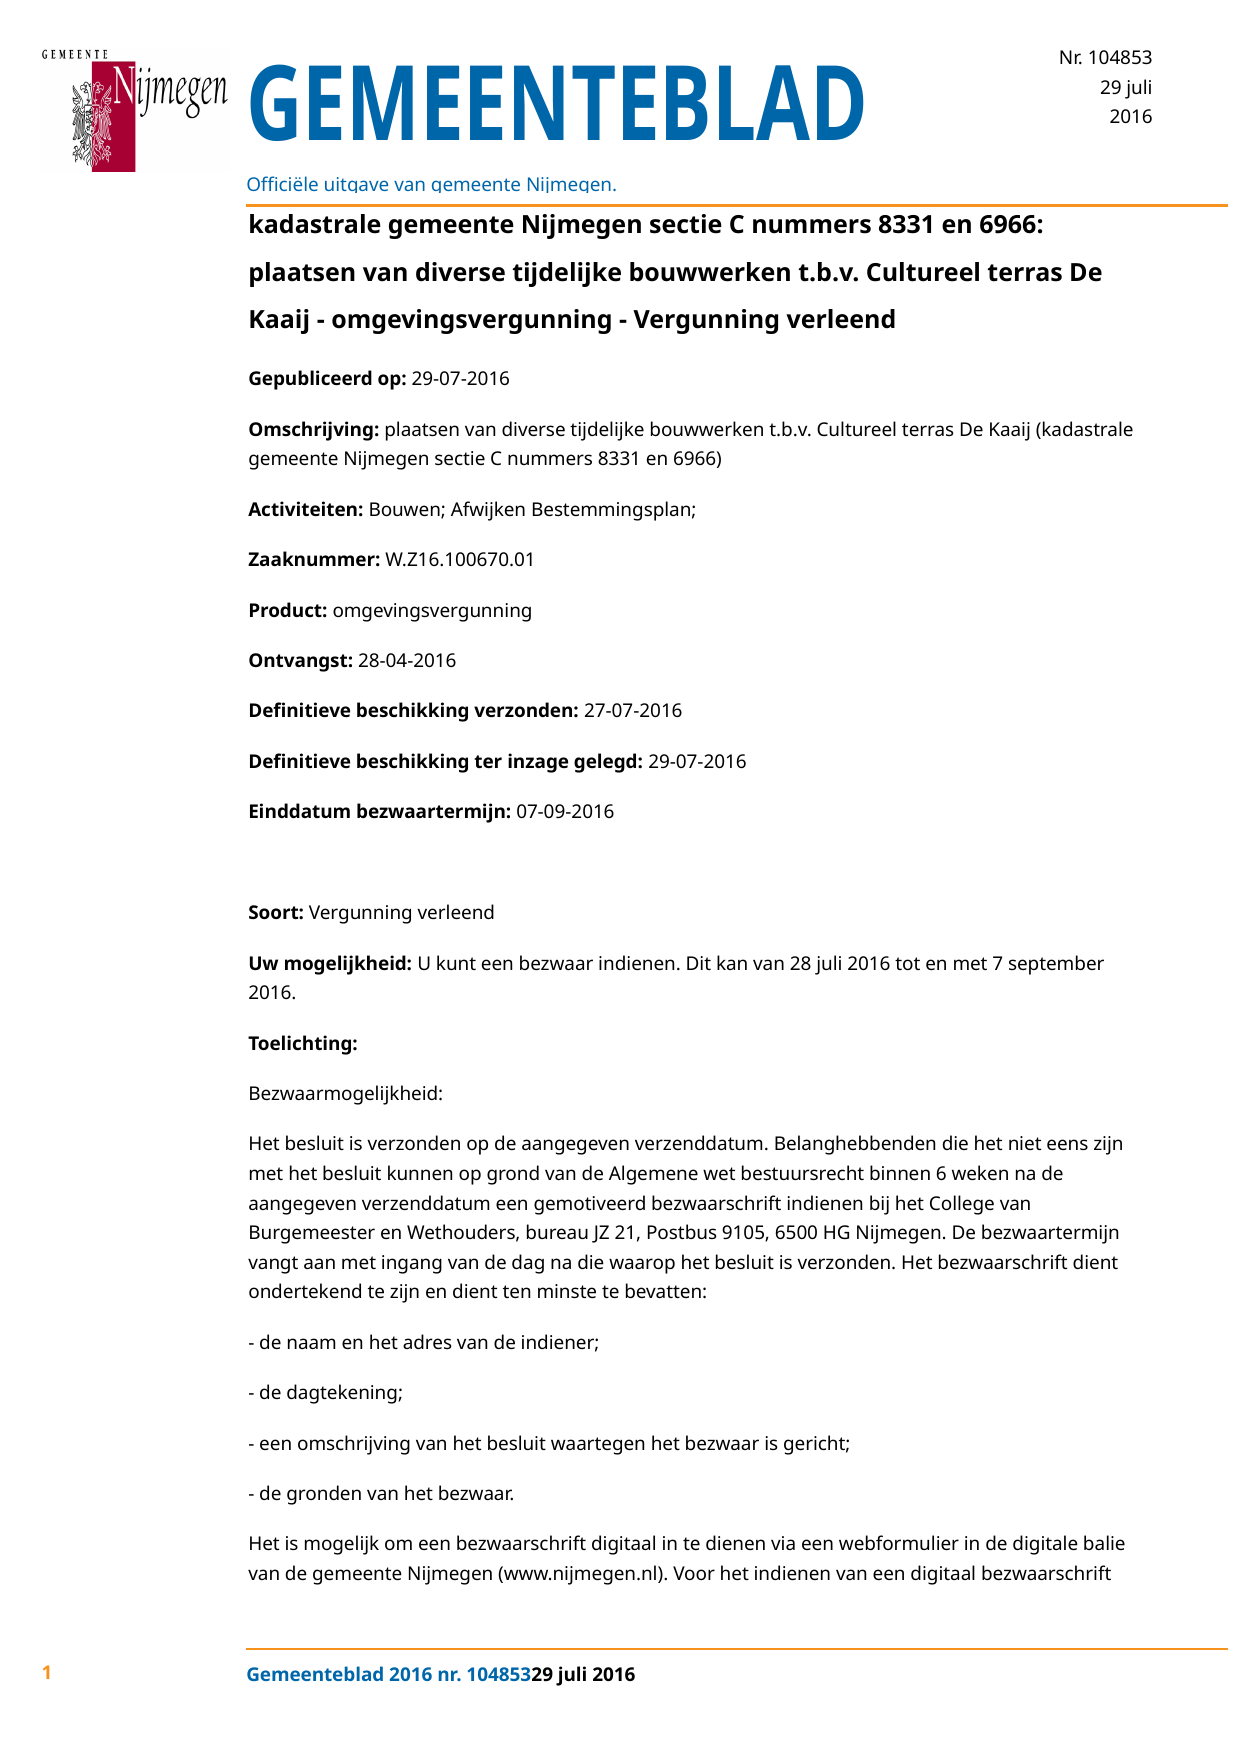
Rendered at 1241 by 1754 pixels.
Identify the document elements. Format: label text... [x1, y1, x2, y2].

text Uw mogelijkheid: U kunt een bezwaar indienen. Dit kan van 28 juli 2016 tot en met 7 september 2016. [248, 950, 1152, 1005]
text Product: omgevingsvergunning [248, 597, 1152, 622]
picture [41, 47, 231, 172]
text Toelichting: [248, 1030, 1152, 1055]
text - een omschrijving van het besluit waartegen het bezwaar is gericht; [248, 1430, 1152, 1455]
text Definitieve beschikking verzonden: 27-07-2016 [248, 698, 1152, 723]
text - de naam en het adres van de indiener; [248, 1329, 1152, 1354]
text Bezwaarmogelijkheid: [248, 1080, 1152, 1106]
text kadastrale gemeente Nijmegen sectie C nummers 8331 en 6966: plaatsen van diverse tijdelijke bouwwerken t.b.v. Cultureel terras De Kaaij - omgevingsvergunning - Vergunning verleend [248, 207, 1152, 336]
text Zaaknummer: W.Z16.100670.01 [248, 546, 1152, 572]
text Het is mogelijk om een bezwaarschrift digitaal in te dienen via een webformulier in de digitale balie van de gemeente Nijmegen (www.nijmegen.nl). Voor het indienen van een digitaal bezwaarschrift [248, 1531, 1152, 1586]
text Omschrijving: plaatsen van diverse tijdelijke bouwwerken t.b.v. Cultureel terras De Kaaij (kadastrale gemeente Nijmegen sectie C nummers 8331 en 6966) [248, 416, 1152, 471]
text Activiteiten: Bouwen; Afwijken Bestemmingsplan; [248, 496, 1152, 522]
text - de gronden van het bezwaar. [248, 1480, 1152, 1506]
text Gepubliceerd op: 29-07-2016 [248, 366, 1152, 391]
text Einddatum bezwaartermijn: 07-09-2016 [248, 798, 1152, 824]
text Het besluit is verzonden op de aangegeven verzenddatum. Belanghebbenden die het niet eens zijn met het besluit kunnen op grond van de Algemene wet bestuursrecht binnen 6 weken na de aangegeven verzenddatum een gemotiveerd bezwaarschrift indienen bij het College van Burgemeester en Wethouders, bureau JZ 21, Postbus 9105, 6500 HG Nijmegen. De bezwaartermijn vangt aan met ingang van de dag na die waarop het besluit is verzonden. Het bezwaarschrift dient ondertekend te zijn en dient ten minste te bevatten: [248, 1131, 1152, 1304]
text Soort: Vergunning verleend [248, 899, 1152, 925]
text - de dagtekening; [248, 1379, 1152, 1405]
text Definitieve beschikking ter inzage gelegd: 29-07-2016 [248, 748, 1152, 774]
text Ontvangst: 28-04-2016 [248, 647, 1152, 673]
